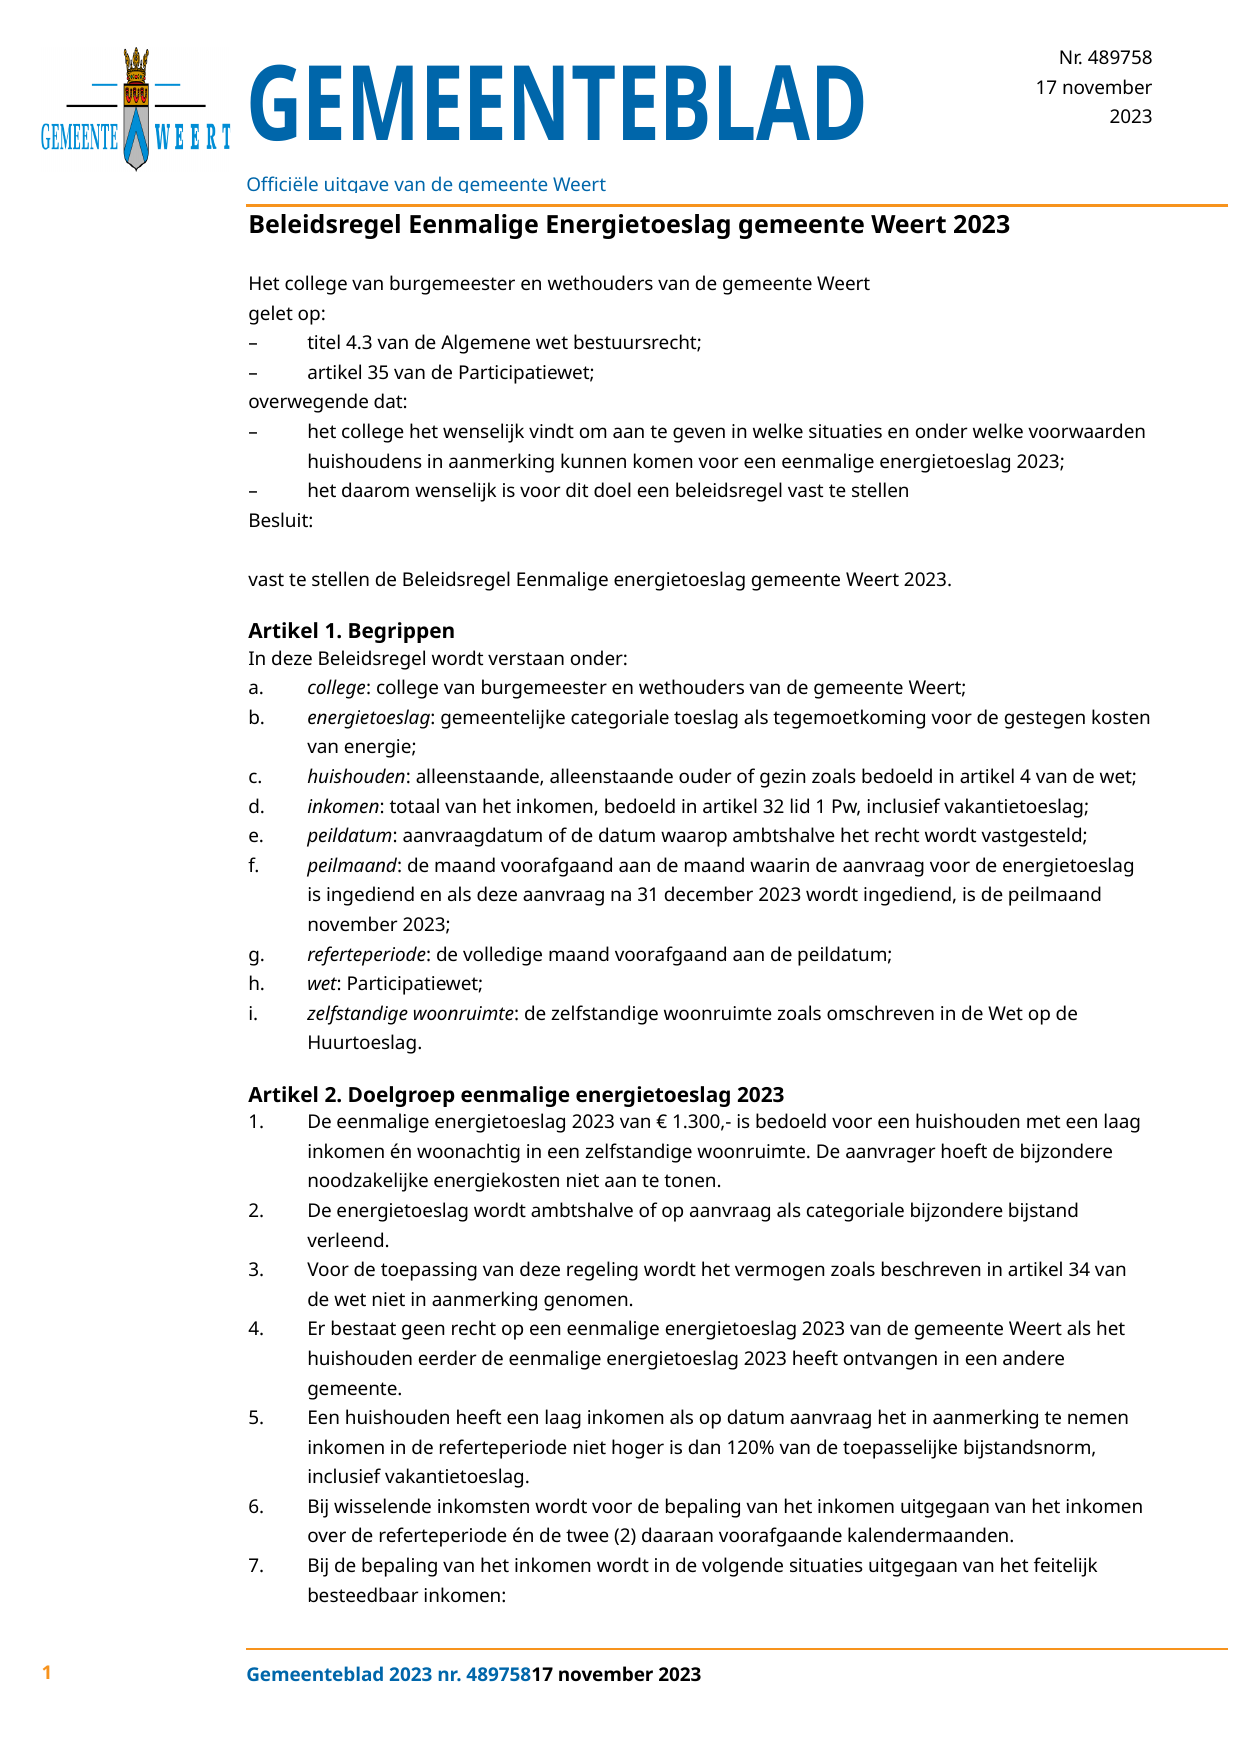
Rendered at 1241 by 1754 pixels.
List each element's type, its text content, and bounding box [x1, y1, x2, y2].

text Artikel 1. Begrippen [248, 617, 1152, 645]
list Een huishouden heeft een laag inkomen als op datum aanvraag het in aanmerking te nemen inkomen in de referteperiode niet hoger is dan 120% van de toepasselijke bijstandsnorm, inclusief vakantietoeslag. [248, 1404, 1152, 1489]
list Er bestaat geen recht op een eenmalige energietoeslag 2023 van de gemeente Weert als het huishouden eerder de eenmalige energietoeslag 2023 heeft ontvangen in een andere gemeente. [248, 1316, 1152, 1400]
list inkomen: totaal van het inkomen, bedoeld in artikel 32 lid 1 Pw, inclusief vakantietoeslag; [248, 793, 1152, 819]
list peilmaand: de maand voorafgaand aan de maand waarin de aanvraag voor de energietoeslag is ingediend en als deze aanvraag na 31 december 2023 wordt ingediend, is de peilmaand november 2023; [248, 852, 1152, 937]
text Het college van burgemeester en wethouders van de gemeente Weert [248, 270, 1152, 296]
list het daarom wenselijk is voor dit doel een beleidsregel vast te stellen [248, 477, 1152, 503]
list titel 4.3 van de Algemene wet bestuursrecht; [248, 329, 1152, 355]
list Bij de bepaling van het inkomen wordt in de volgende situaties uitgegaan van het feitelijk besteedbaar inkomen: [248, 1552, 1152, 1607]
list huishouden: alleenstaande, alleenstaande ouder of gezin zoals bedoeld in artikel 4 van de wet; [248, 763, 1152, 789]
text vast te stellen de Beleidsregel Eenmalige energietoeslag gemeente Weert 2023. [248, 566, 1152, 592]
list energietoeslag: gemeentelijke categoriale toeslag als tegemoetkoming voor de gestegen kosten van energie; [248, 704, 1152, 759]
picture [41, 47, 231, 172]
list De eenmalige energietoeslag 2023 van € 1.300,- is bedoeld voor een huishouden met een laag inkomen én woonachtig in een zelfstandige woonruimte. De aanvrager hoeft de bijzondere noodzakelijke energiekosten niet aan te tonen. [248, 1108, 1152, 1193]
list Bij wisselende inkomsten wordt voor de bepaling van het inkomen uitgegaan van het inkomen over de referteperiode én de twee (2) daaraan voorafgaande kalendermaanden. [248, 1493, 1152, 1548]
list referteperiode: de volledige maand voorafgaand aan de peildatum; [248, 941, 1152, 967]
list De energietoeslag wordt ambtshalve of op aanvraag als categoriale bijzondere bijstand verleend. [248, 1197, 1152, 1252]
list peildatum: aanvraagdatum of de datum waarop ambtshalve het recht wordt vastgesteld; [248, 822, 1152, 848]
text In deze Beleidsregel wordt verstaan onder: [248, 645, 1152, 671]
text Artikel 2. Doelgroep eenmalige energietoeslag 2023 [248, 1080, 1152, 1108]
list Voor de toepassing van deze regeling wordt het vermogen zoals beschreven in artikel 34 van de wet niet in aanmerking genomen. [248, 1256, 1152, 1312]
text gelet op: [248, 300, 1152, 326]
text Besluit: [248, 507, 1152, 533]
text Beleidsregel Eenmalige Energietoeslag gemeente Weert 2023 [248, 207, 1152, 241]
text overwegende dat: [248, 389, 1152, 414]
list zelfstandige woonruimte: de zelfstandige woonruimte zoals omschreven in de Wet op de Huurtoeslag. [248, 1000, 1152, 1055]
list college: college van burgemeester en wethouders van de gemeente Weert; [248, 674, 1152, 700]
list artikel 35 van de Participatiewet; [248, 359, 1152, 385]
list het college het wenselijk vindt om aan te geven in welke situaties en onder welke voorwaarden huishoudens in aanmerking kunnen komen voor een eenmalige energietoeslag 2023; [248, 418, 1152, 473]
list wet: Participatiewet; [248, 970, 1152, 996]
